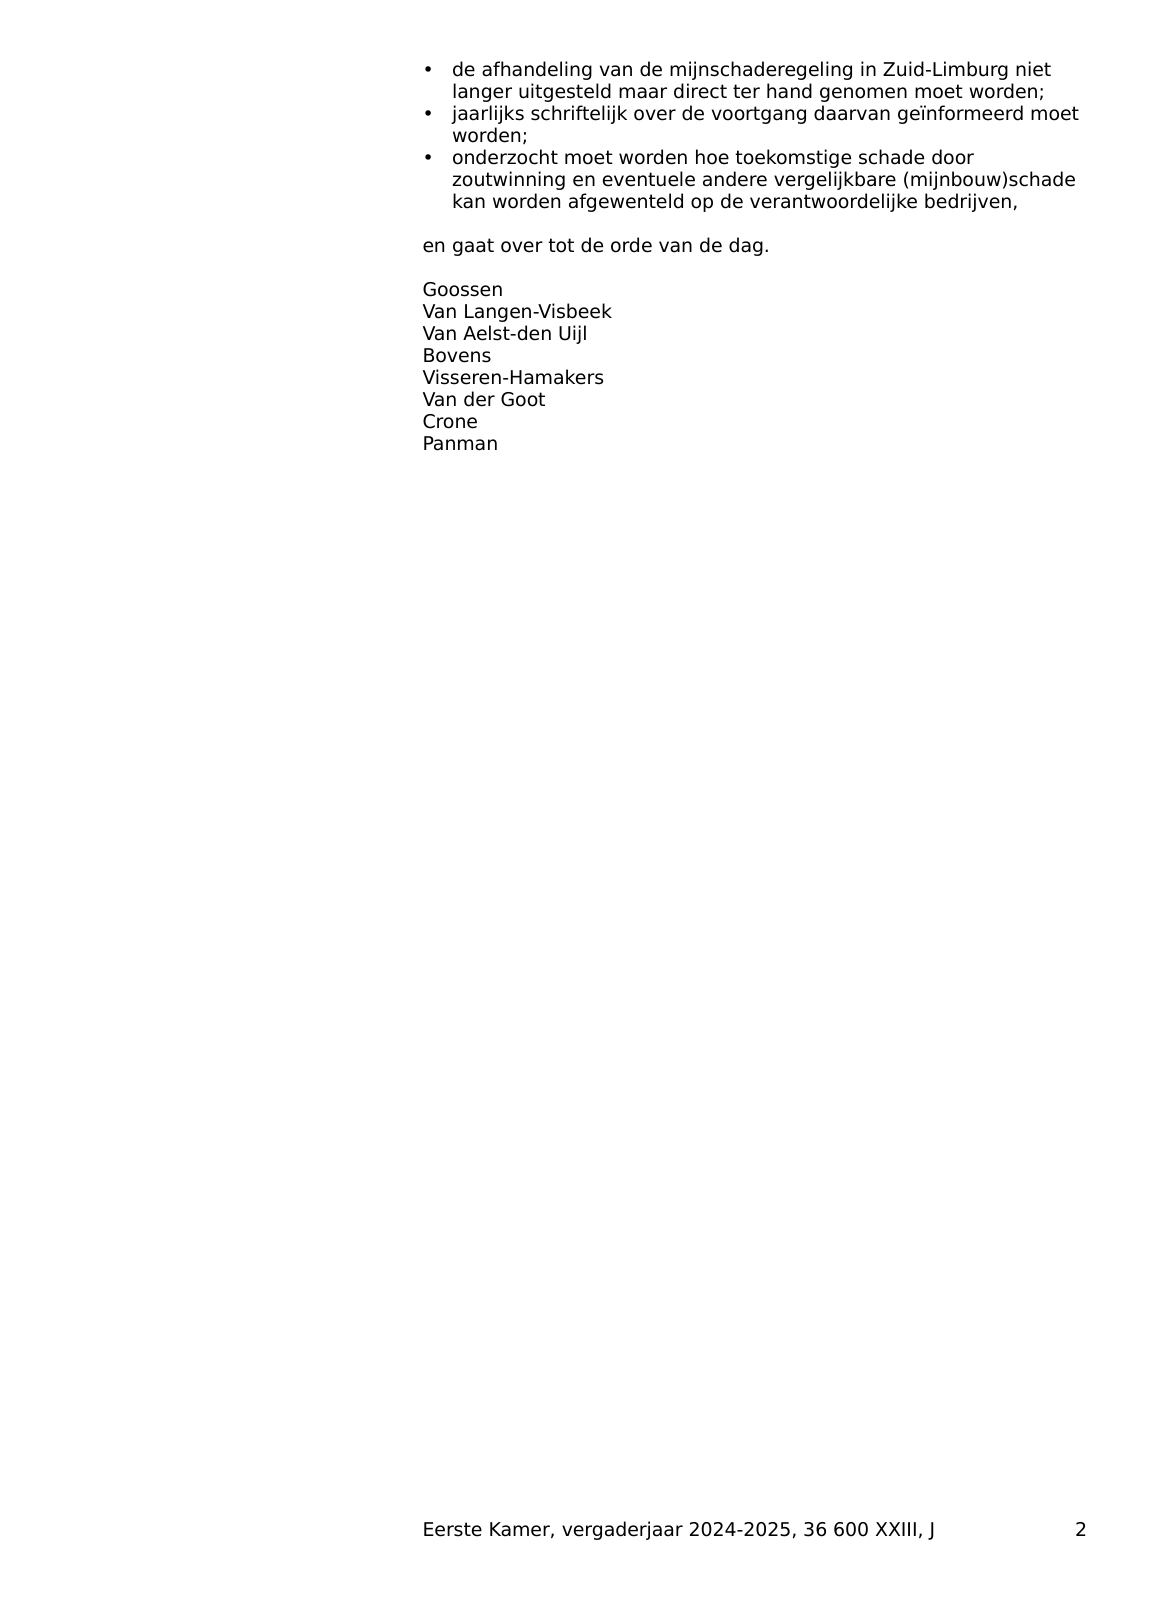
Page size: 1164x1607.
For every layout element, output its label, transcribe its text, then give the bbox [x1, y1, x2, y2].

text • onderzocht moet worden hoe toekomstige schade door zoutwinning en eventuele andere vergelijkbare (mijnbouw)schade kan worden afgewenteld op de verantwoordelijke bedrijven, [422, 147, 1087, 213]
text Panman [422, 433, 1087, 455]
text • de afhandeling van de mijnschaderegeling in Zuid-Limburg niet langer uitgesteld maar direct ter hand genomen moet worden; [422, 59, 1087, 103]
text Van Aelst-den Uijl [422, 323, 1087, 345]
text Van Langen-Visbeek [422, 301, 1087, 323]
text en gaat over tot de orde van de dag. [422, 235, 1087, 257]
text Visseren-Hamakers [422, 367, 1087, 389]
text Van der Goot [422, 389, 1087, 411]
text • jaarlijks schriftelijk over de voortgang daarvan geïnformeerd moet worden; [422, 103, 1087, 147]
text Crone [422, 411, 1087, 433]
text Goossen [422, 279, 1087, 301]
text Bovens [422, 345, 1087, 367]
